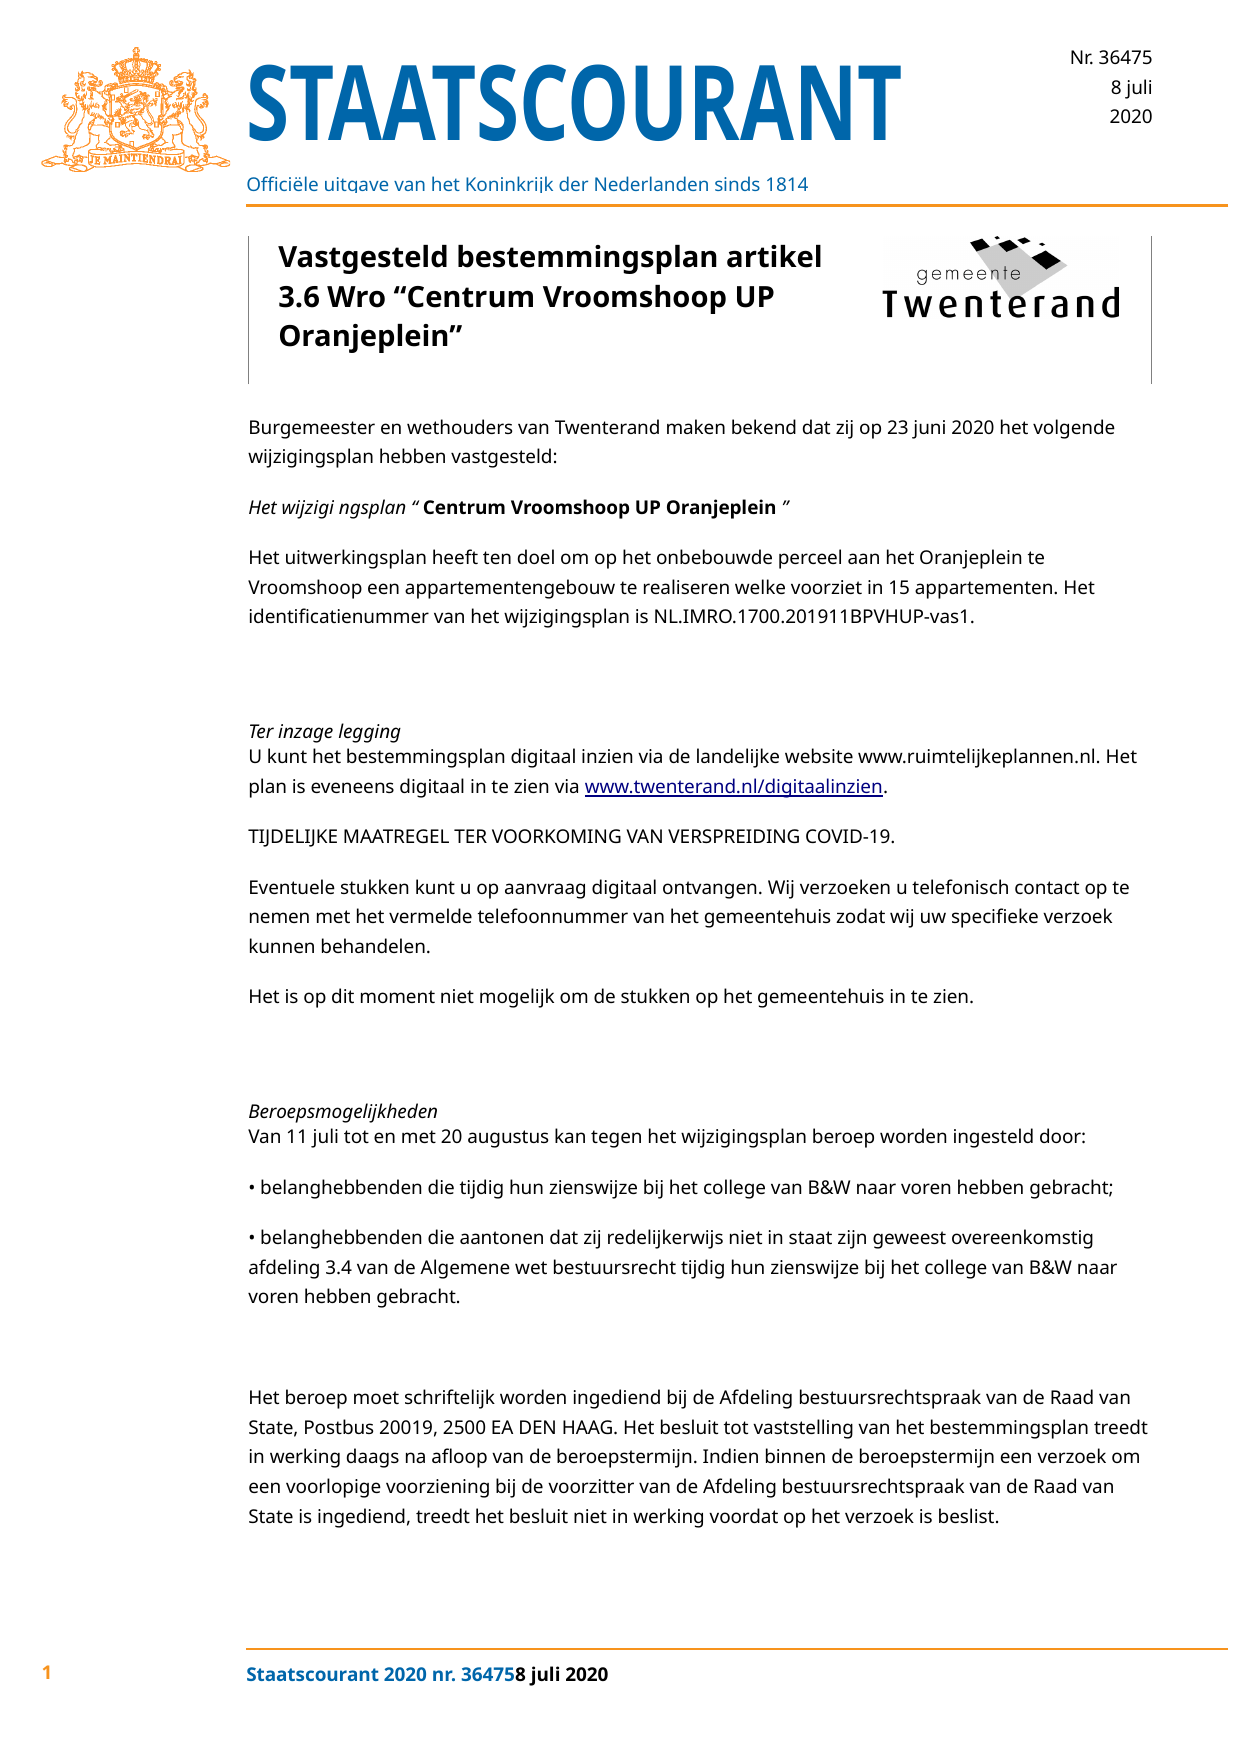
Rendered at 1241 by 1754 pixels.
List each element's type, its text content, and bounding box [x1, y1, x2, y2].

text Ter inzage legging [248, 718, 1152, 744]
text • belanghebbenden die tijdig hun zienswijze bij het college van B&W naar voren hebben gebracht; [248, 1174, 1152, 1200]
text Het beroep moet schriftelijk worden ingediend bij de Afdeling bestuursrechtspraak van de Raad van State, Postbus 20019, 2500 EA DEN HAAG. Het besluit tot vaststelling van het bestemmingsplan treedt in werking daags na afloop van de beroepstermijn. Indien binnen de beroepstermijn een verzoek om een voorlopige voorziening bij de voorzitter van de Afdeling bestuursrechtspraak van de Raad van State is ingediend, treedt het besluit niet in werking voordat op het verzoek is beslist. [248, 1384, 1152, 1529]
picture [41, 47, 231, 172]
text Eventuele stukken kunt u op aanvraag digitaal ontvangen. Wij verzoeken u telefonisch contact op te nemen met het vermelde telefoonnummer van het gemeentehuis zodat wij uw specifieke verzoek kunnen behandelen. [248, 874, 1152, 959]
text Beroepsmogelijkheden [248, 1098, 1152, 1124]
text Het uitwerkingsplan heeft ten doel om op het onbebouwde perceel aan het Oranjeplein te Vroomshoop een appartementengebouw te realiseren welke voorziet in 15 appartementen. Het identificatienummer van het wijzigingsplan is NL.IMRO.1700.201911BPVHUP-vas1. [248, 544, 1152, 629]
text Burgemeester en wethouders van Twenterand maken bekend dat zij op 23 juni 2020 het volgende wijzigingsplan hebben vastgesteld: [248, 414, 1152, 469]
text • belanghebbenden die aantonen dat zij redelijkerwijs niet in staat zijn geweest overeenkomstig afdeling 3.4 van de Algemene wet bestuursrecht tijdig hun zienswijze bij het college van B&W naar voren hebben gebracht. [248, 1224, 1152, 1309]
text Van 11 juli tot en met 20 augustus kan tegen het wijzigingsplan beroep worden ingesteld door: [248, 1124, 1152, 1149]
text U kunt het bestemmingsplan digitaal inzien via de landelijke website www.ruimtelijkeplannen.nl. Het plan is eveneens digitaal in te zien via www.twenterand.nl/digitaalinzien. [248, 744, 1152, 799]
text TIJDELIJKE MAATREGEL TER VOORKOMING VAN VERSPREIDING COVID-19. [248, 824, 1152, 849]
picture [882, 236, 1119, 319]
table_header Vastgesteld bestemmingsplan artikel 3.6 Wro “Centrum Vroomshoop UP Oranjeplein” [249, 236, 850, 384]
text Het wijzigi ngsplan “ Centrum Vroomshoop UP Oranjeplein ” [248, 494, 1152, 520]
table_header [850, 236, 1151, 384]
text Het is op dit moment niet mogelijk om de stukken op het gemeentehuis in te zien. [248, 984, 1152, 1009]
